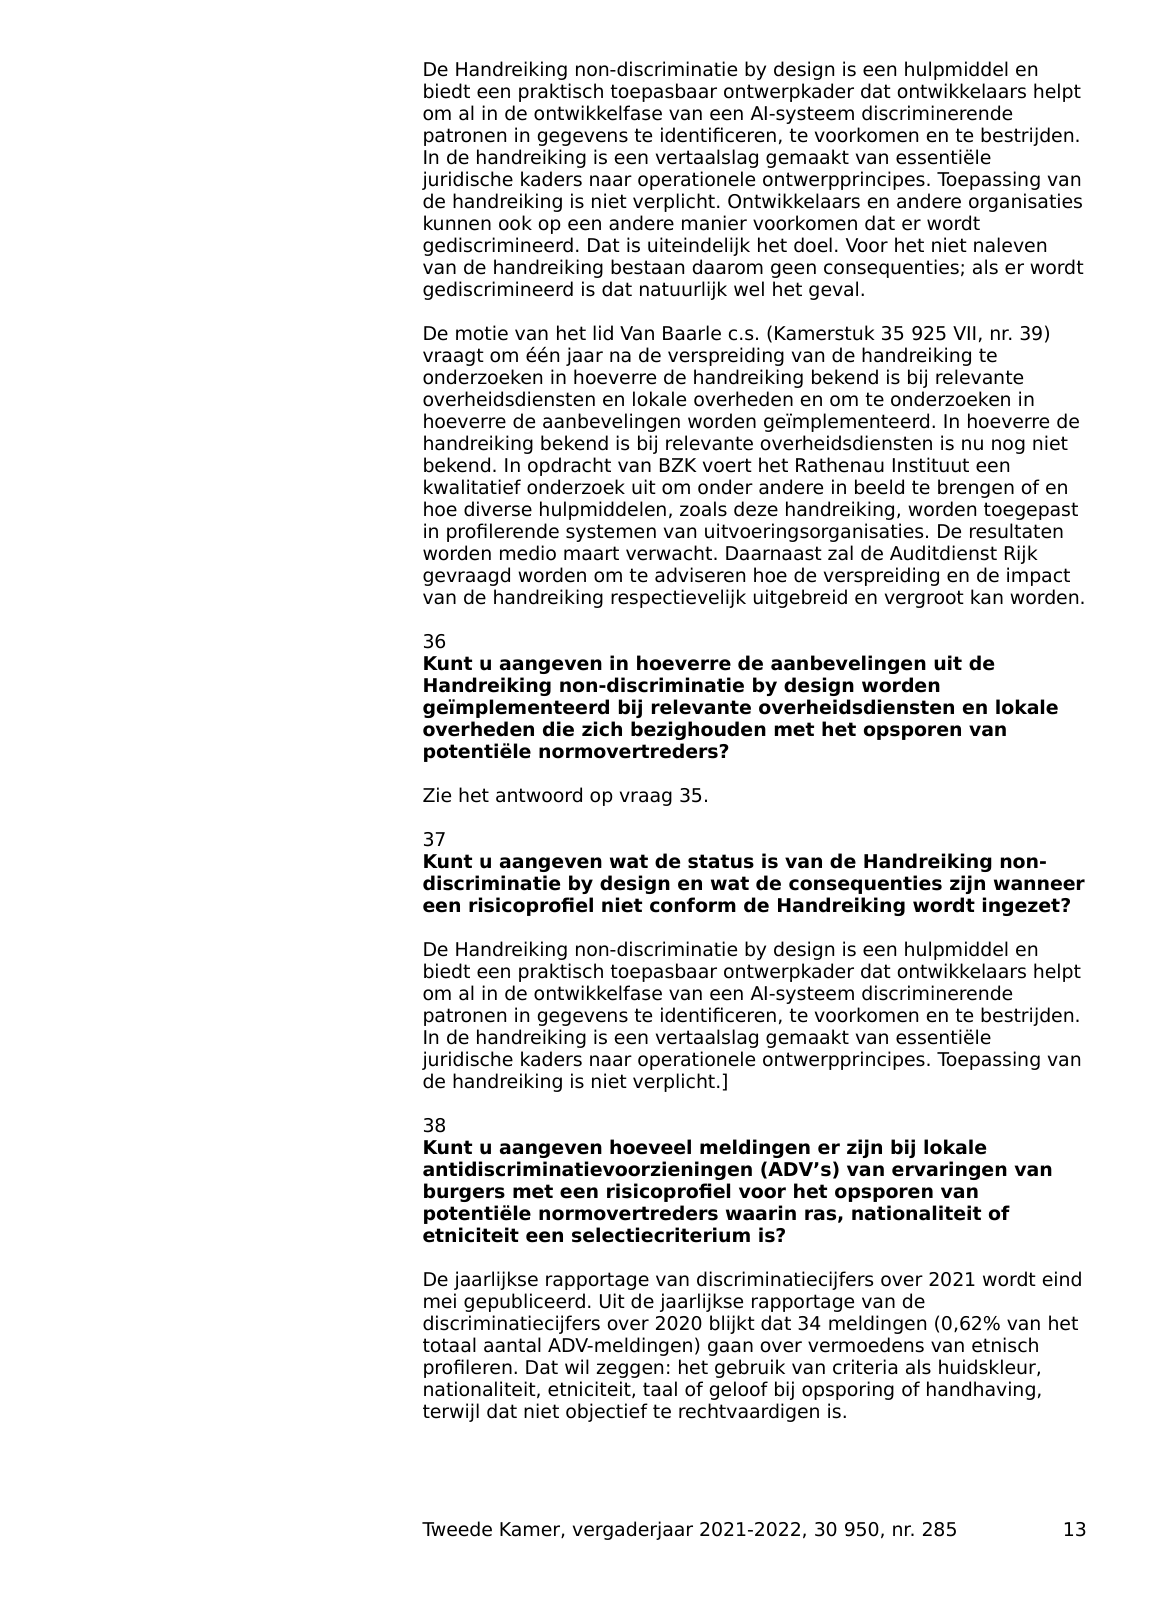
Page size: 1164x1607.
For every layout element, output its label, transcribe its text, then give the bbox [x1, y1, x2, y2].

text De motie van het lid Van Baarle c.s. (Kamerstuk 35 925 VII, nr. 39) vraagt om één jaar na de verspreiding van de handreiking te onderzoeken in hoeverre de handreiking bekend is bij relevante overheidsdiensten en lokale overheden en om te onderzoeken in hoeverre de aanbevelingen worden geïmplementeerd. In hoeverre de handreiking bekend is bij relevante overheidsdiensten is nu nog niet bekend. In opdracht van BZK voert het Rathenau Instituut een kwalitatief onderzoek uit om onder andere in beeld te brengen of en hoe diverse hulpmiddelen, zoals deze handreiking, worden toegepast in profilerende systemen van uitvoeringsorganisaties. De resultaten worden medio maart verwacht. Daarnaast zal de Auditdienst Rijk gevraagd worden om te adviseren hoe de verspreiding en de impact van de handreiking respectievelijk uitgebreid en vergroot kan worden. [422, 323, 1087, 609]
text 37 [422, 829, 1087, 851]
text Kunt u aangeven in hoeverre de aanbevelingen uit de Handreiking non-discriminatie by design worden geïmplementeerd bij relevante overheidsdiensten en lokale overheden die zich bezighouden met het opsporen van potentiële normovertreders? [422, 653, 1087, 763]
text De jaarlijkse rapportage van discriminatiecijfers over 2021 wordt eind mei gepubliceerd. Uit de jaarlijkse rapportage van de discriminatiecijfers over 2020 blijkt dat 34 meldingen (0,62% van het totaal aantal ADV-meldingen) gaan over vermoedens van etnisch profileren. Dat wil zeggen: het gebruik van criteria als huidskleur, nationaliteit, etniciteit, taal of geloof bij opsporing of handhaving, terwijl dat niet objectief te rechtvaardigen is. [422, 1269, 1087, 1423]
text Zie het antwoord op vraag 35. [422, 785, 1087, 807]
text De Handreiking non-discriminatie by design is een hulpmiddel en biedt een praktisch toepasbaar ontwerpkader dat ontwikkelaars helpt om al in de ontwikkelfase van een AI-systeem discriminerende patronen in gegevens te identificeren, te voorkomen en te bestrijden. In de handreiking is een vertaalslag gemaakt van essentiële juridische kaders naar operationele ontwerpprincipes. Toepassing van de handreiking is niet verplicht. Ontwikkelaars en andere organisaties kunnen ook op een andere manier voorkomen dat er wordt gediscrimineerd. Dat is uiteindelijk het doel. Voor het niet naleven van de handreiking bestaan daarom geen consequenties; als er wordt gediscrimineerd is dat natuurlijk wel het geval. [422, 59, 1087, 301]
text 36 [422, 631, 1087, 653]
text 38 [422, 1115, 1087, 1137]
text Kunt u aangeven wat de status is van de Handreiking non-discriminatie by design en wat de consequenties zijn wanneer een risicoprofiel niet conform de Handreiking wordt ingezet? [422, 851, 1087, 917]
text Kunt u aangeven hoeveel meldingen er zijn bij lokale antidiscriminatievoorzieningen (ADV’s) van ervaringen van burgers met een risicoprofiel voor het opsporen van potentiële normovertreders waarin ras, nationaliteit of etniciteit een selectiecriterium is? [422, 1137, 1087, 1247]
text De Handreiking non-discriminatie by design is een hulpmiddel en biedt een praktisch toepasbaar ontwerpkader dat ontwikkelaars helpt om al in de ontwikkelfase van een AI-systeem discriminerende patronen in gegevens te identificeren, te voorkomen en te bestrijden. In de handreiking is een vertaalslag gemaakt van essentiële juridische kaders naar operationele ontwerpprincipes. Toepassing van de handreiking is niet verplicht.] [422, 939, 1087, 1093]
